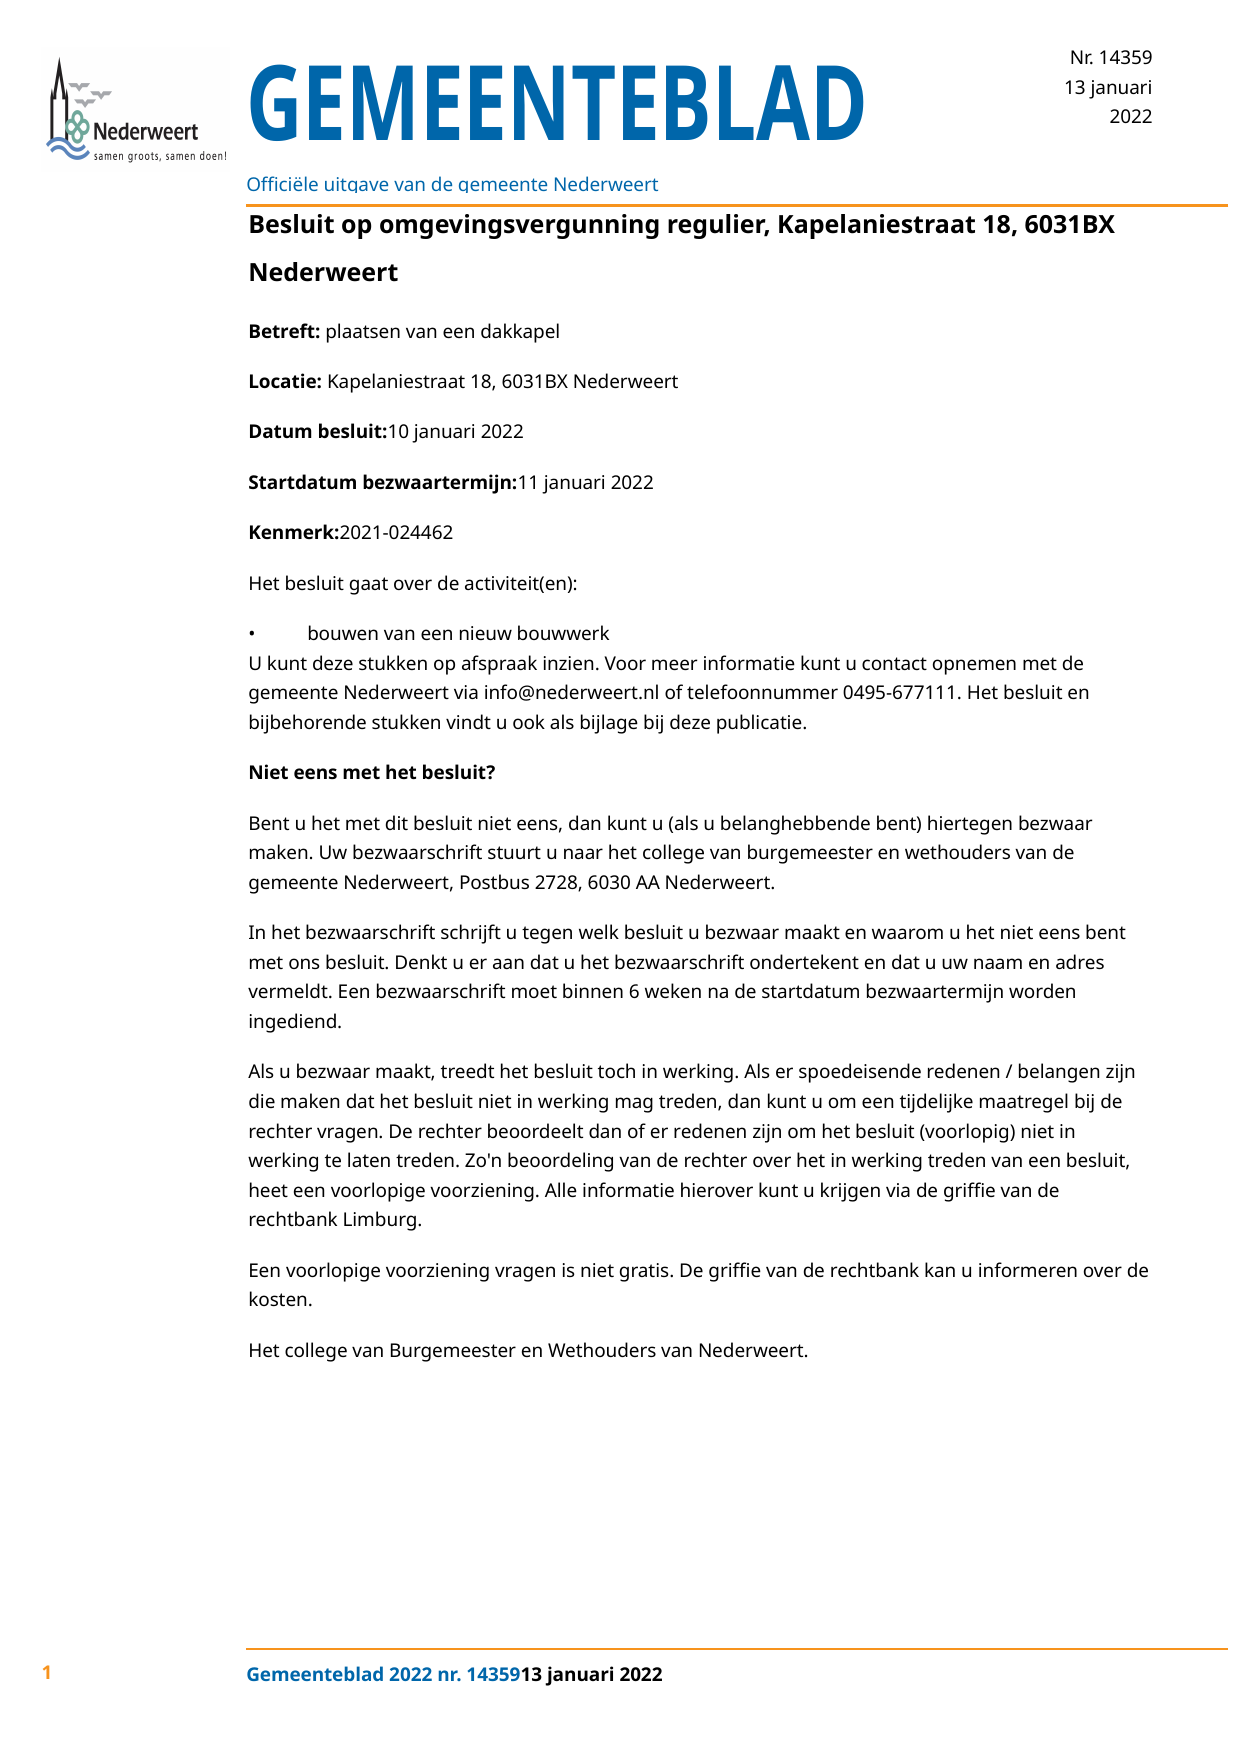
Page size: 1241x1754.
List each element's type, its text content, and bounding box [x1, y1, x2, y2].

text Betreft: plaatsen van een dakkapel [248, 318, 1152, 344]
text Kenmerk:2021-024462 [248, 519, 1152, 545]
text In het bezwaarschrift schrijft u tegen welk besluit u bezwaar maakt en waarom u het niet eens bent met ons besluit. Denkt u er aan dat u het bezwaarschrift ondertekent en dat u uw naam en adres vermeldt. Een bezwaarschrift moet binnen 6 weken na de startdatum bezwaartermijn worden ingediend. [248, 919, 1152, 1034]
text Locatie: Kapelaniestraat 18, 6031BX Nederweert [248, 368, 1152, 394]
text Een voorlopige voorziening vragen is niet gratis. De griffie van de rechtbank kan u informeren over de kosten. [248, 1257, 1152, 1312]
text Het besluit gaat over de activiteit(en): [248, 570, 1152, 596]
text Het college van Burgemeester en Wethouders van Nederweert. [248, 1337, 1152, 1363]
text Als u bezwaar maakt, treedt het besluit toch in werking. Als er spoedeisende redenen / belangen zijn die maken dat het besluit niet in werking mag treden, dan kunt u om een tijdelijke maatregel bij de rechter vragen. De rechter beoordeelt dan of er redenen zijn om het besluit (voorlopig) niet in werking te laten treden. Zo'n beoordeling van de rechter over het in werking treden van een besluit, heet een voorlopige voorziening. Alle informatie hierover kunt u krijgen via de griffie van de rechtbank Limburg. [248, 1059, 1152, 1232]
text Startdatum bezwaartermijn:11 januari 2022 [248, 469, 1152, 495]
text Bent u het met dit besluit niet eens, dan kunt u (als u belanghebbende bent) hiertegen bezwaar maken. Uw bezwaarschrift stuurt u naar het college van burgemeester en wethouders van de gemeente Nederweert, Postbus 2728, 6030 AA Nederweert. [248, 810, 1152, 895]
text Datum besluit:10 januari 2022 [248, 419, 1152, 444]
text U kunt deze stukken op afspraak inzien. Voor meer informatie kunt u contact opnemen met de gemeente Nederweert via info@nederweert.nl of telefoonnummer 0495-677111. Het besluit en bijbehorende stukken vindt u ook als bijlage bij deze publicatie. [248, 650, 1152, 735]
picture [41, 47, 231, 172]
text Niet eens met het besluit? [248, 759, 1152, 785]
list bouwen van een nieuw bouwwerk [248, 620, 1152, 646]
text Besluit op omgevingsvergunning regulier, Kapelaniestraat 18, 6031BX Nederweert [248, 207, 1152, 288]
